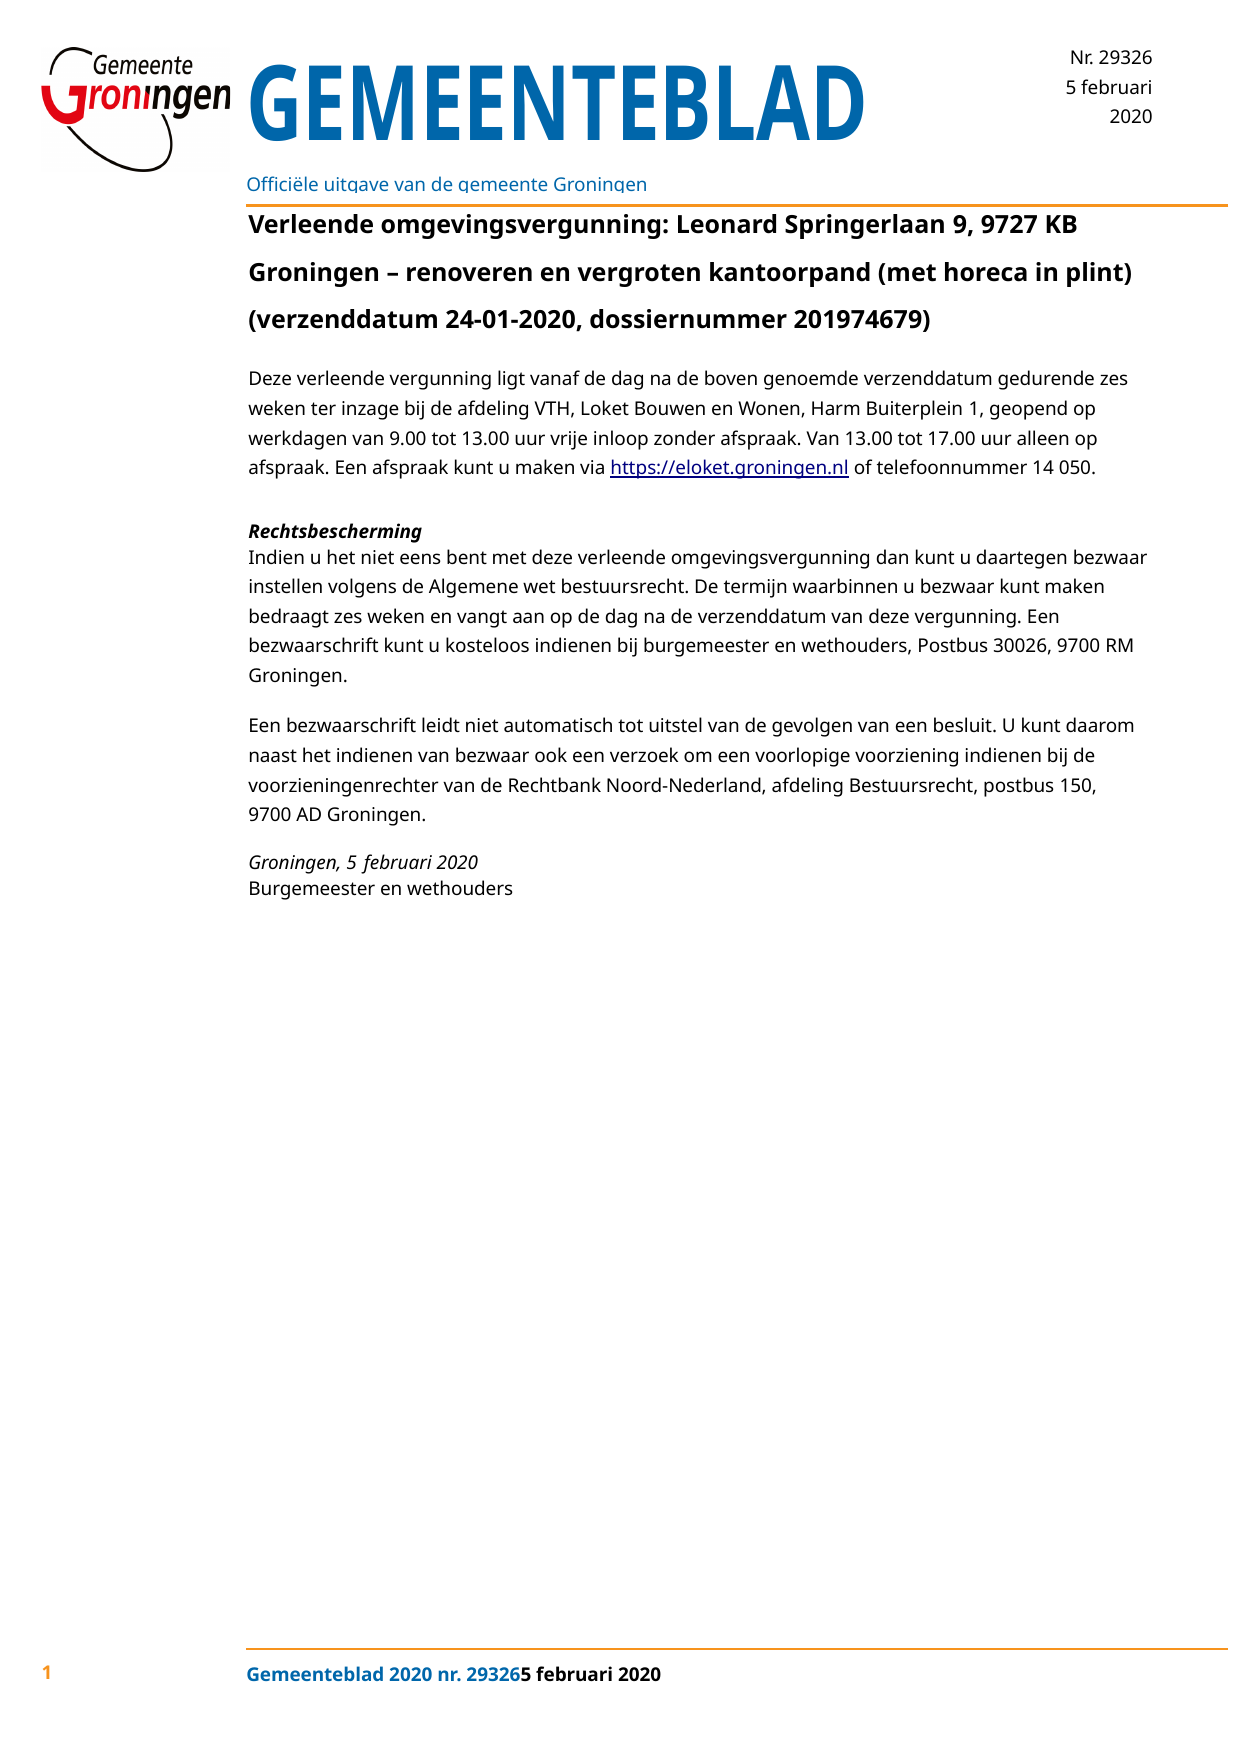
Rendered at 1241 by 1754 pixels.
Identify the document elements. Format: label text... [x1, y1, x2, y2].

text Een bezwaarschrift leidt niet automatisch tot uitstel van de gevolgen van een besluit. U kunt daarom naast het indienen van bezwaar ook een verzoek om een voorlopige voorziening indienen bij de voorzieningenrechter van de Rechtbank Noord-Nederland, afdeling Bestuursrecht, postbus 150, 9700 AD Groningen. [248, 713, 1152, 827]
text Rechtsbescherming [248, 518, 1152, 544]
text Deze verleende vergunning ligt vanaf de dag na de boven genoemde verzenddatum gedurende zes weken ter inzage bij de afdeling VTH, Loket Bouwen en Wonen, Harm Buiterplein 1, geopend op werkdagen van 9.00 tot 13.00 uur vrije inloop zonder afspraak. Van 13.00 tot 17.00 uur alleen op afspraak. Een afspraak kunt u maken via https://eloket.groningen.nl of telefoonnummer 14 050. [248, 366, 1152, 480]
text Verleende omgevingsvergunning: Leonard Springerlaan 9, 9727 KB Groningen – renoveren en vergroten kantoorpand (met horeca in plint) (verzenddatum 24-01-2020, dossiernummer 201974679) [248, 207, 1152, 336]
text Groningen, 5 februari 2020 [248, 849, 1152, 875]
text Indien u het niet eens bent met deze verleende omgevingsvergunning dan kunt u daartegen bezwaar instellen volgens de Algemene wet bestuursrecht. De termijn waarbinnen u bezwaar kunt maken bedraagt zes weken en vangt aan op de dag na de verzenddatum van deze vergunning. Een bezwaarschrift kunt u kosteloos indienen bij burgemeester en wethouders, Postbus 30026, 9700 RM Groningen. [248, 544, 1152, 688]
picture [41, 47, 231, 172]
text Burgemeester en wethouders [248, 875, 1152, 901]
